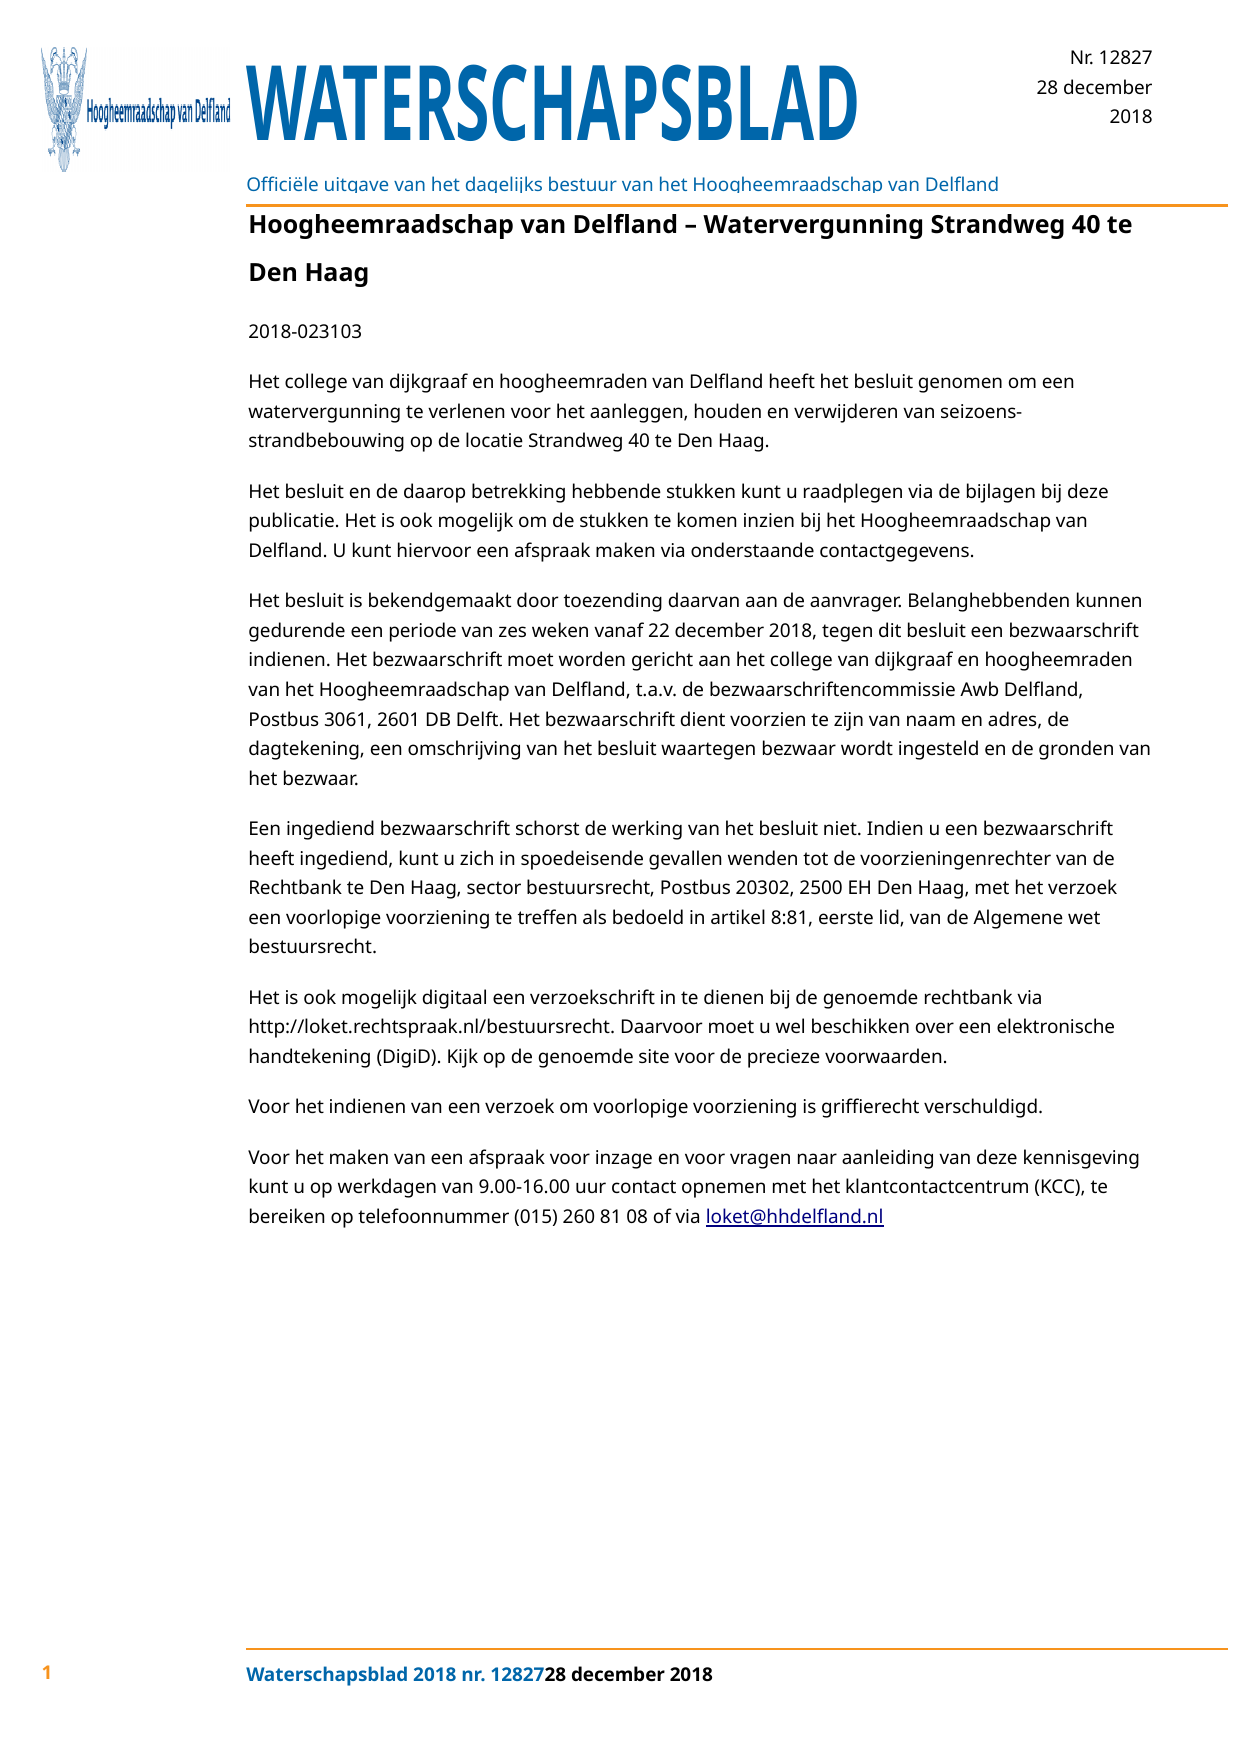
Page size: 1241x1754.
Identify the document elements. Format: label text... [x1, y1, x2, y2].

text Een ingediend bezwaarschrift schorst de werking van het besluit niet. Indien u een bezwaarschrift heeft ingediend, kunt u zich in spoedeisende gevallen wenden tot de voorzieningenrechter van de Rechtbank te Den Haag, sector bestuursrecht, Postbus 20302, 2500 EH Den Haag, met het verzoek een voorlopige voorziening te treffen als bedoeld in artikel 8:81, eerste lid, van de Algemene wet bestuursrecht. [248, 815, 1152, 959]
text Voor het indienen van een verzoek om voorlopige voorziening is griffierecht verschuldigd. [248, 1094, 1152, 1119]
text 2018-023103 [248, 318, 1152, 344]
text Het besluit is bekendgemaakt door toezending daarvan aan de aanvrager. Belanghebbenden kunnen gedurende een periode van zes weken vanaf 22 december 2018, tegen dit besluit een bezwaarschrift indienen. Het bezwaarschrift moet worden gericht aan het college van dijkgraaf en hoogheemraden van het Hoogheemraadschap van Delfland, t.a.v. de bezwaarschriftencommissie Awb Delfland, Postbus 3061, 2601 DB Delft. Het bezwaarschrift dient voorzien te zijn van naam en adres, de dagtekening, een omschrijving van het besluit waartegen bezwaar wordt ingesteld en de gronden van het bezwaar. [248, 587, 1152, 791]
text Het college van dijkgraaf en hoogheemraden van Delfland heeft het besluit genomen om een watervergunning te verlenen voor het aanleggen, houden en verwijderen van seizoens-strandbebouwing op de locatie Strandweg 40 te Den Haag. [248, 368, 1152, 453]
picture [41, 47, 231, 172]
text Het is ook mogelijk digitaal een verzoekschrift in te dienen bij de genoemde rechtbank via http://loket.rechtspraak.nl/bestuursrecht. Daarvoor moet u wel beschikken over een elektronische handtekening (DigiD). Kijk op de genoemde site voor de precieze voorwaarden. [248, 984, 1152, 1069]
text Voor het maken van een afspraak voor inzage en voor vragen naar aanleiding van deze kennisgeving kunt u op werkdagen van 9.00-16.00 uur contact opnemen met het klantcontactcentrum (KCC), te bereiken op telefoonnummer (015) 260 81 08 of via loket@hhdelfland.nl [248, 1144, 1152, 1229]
text Hoogheemraadschap van Delfland – Watervergunning Strandweg 40 te Den Haag [248, 207, 1152, 288]
text Het besluit en de daarop betrekking hebbende stukken kunt u raadplegen via de bijlagen bij deze publicatie. Het is ook mogelijk om de stukken te komen inzien bij het Hoogheemraadschap van Delfland. U kunt hiervoor een afspraak maken via onderstaande contactgegevens. [248, 478, 1152, 563]
